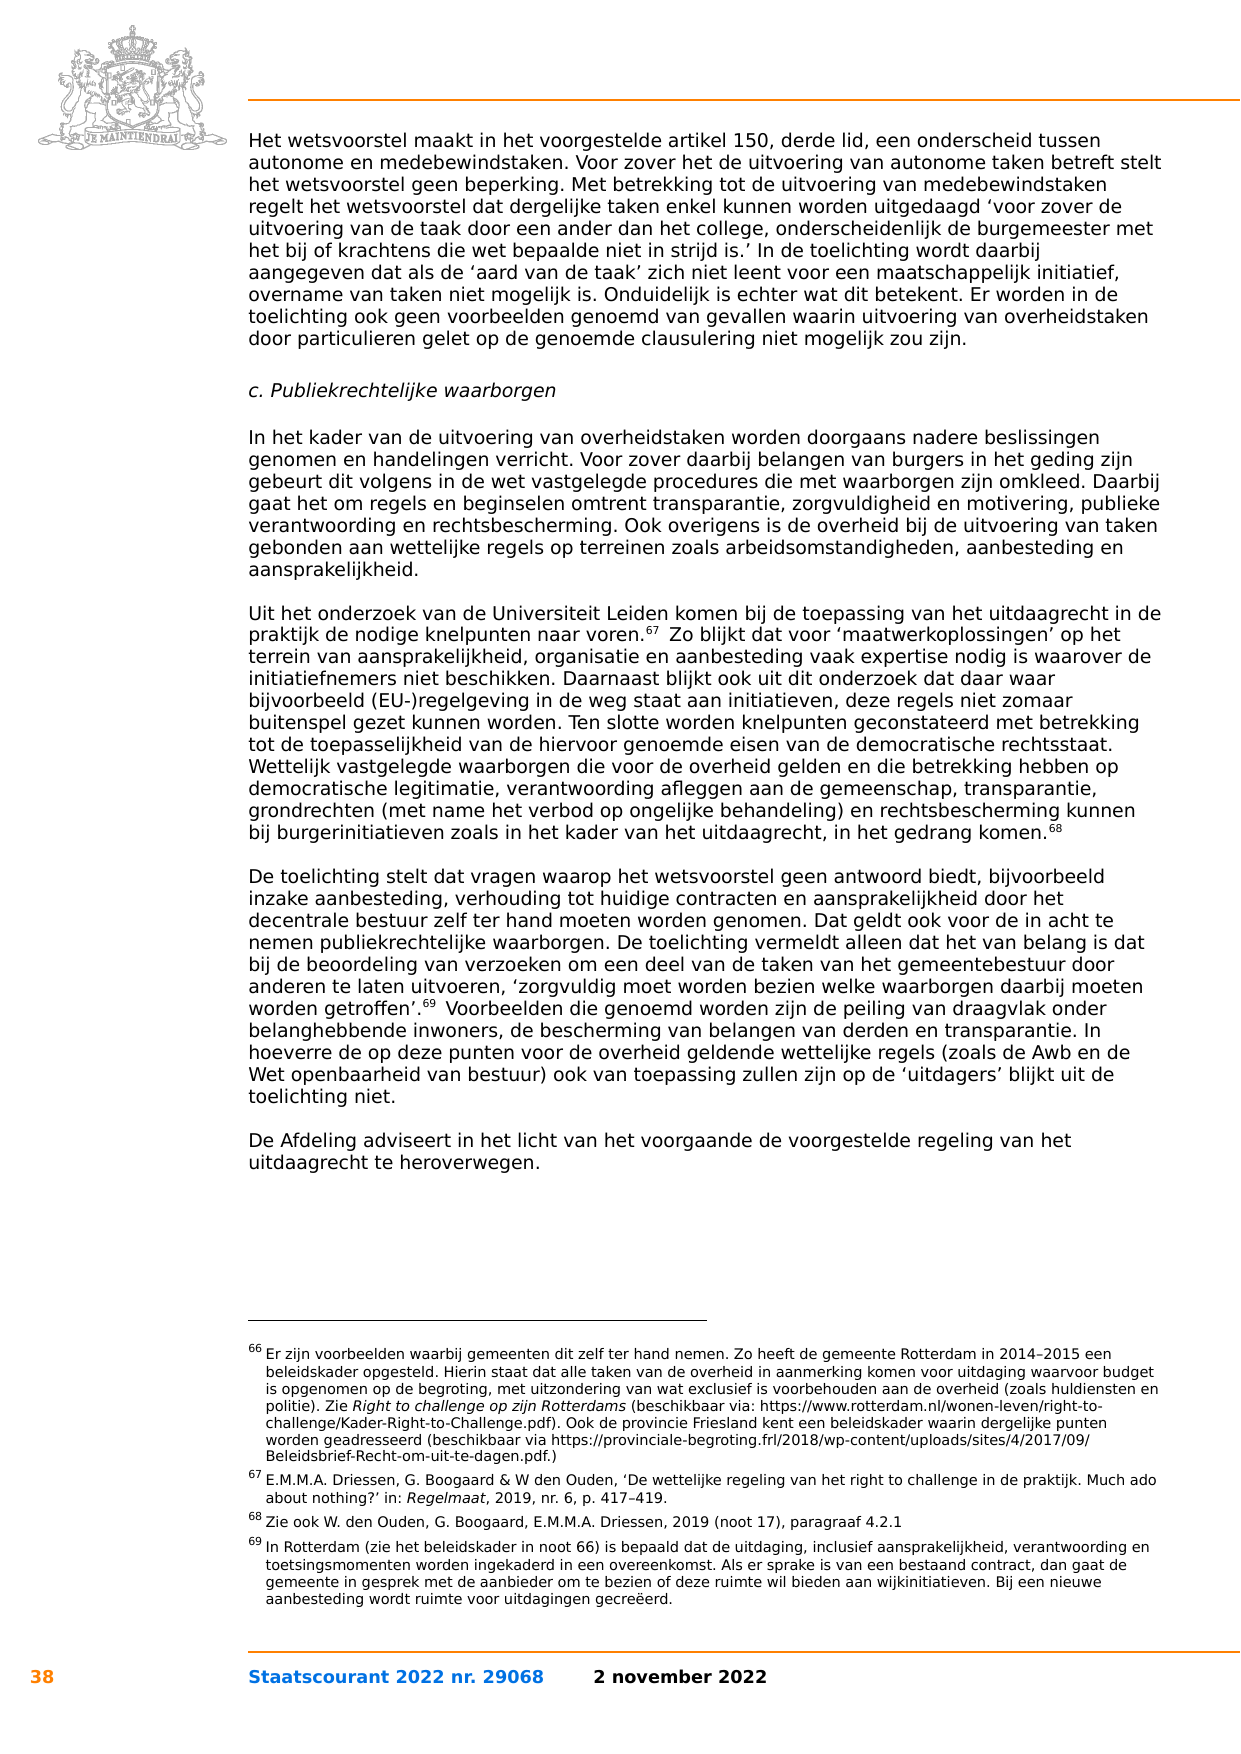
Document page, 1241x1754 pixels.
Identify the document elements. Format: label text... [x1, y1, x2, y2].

text Zie ook W. den Ouden, G. Boogaard, E.M.M.A. Driessen, 2019 (noot 17), paragraaf 4.2.1 [248, 1510, 1163, 1532]
text Uit het onderzoek van de Universiteit Leiden komen bij de toepassing van het uitdaagrecht in de praktijk de nodige knelpunten naar voren. Zo blijkt dat voor ‘maatwerkoplossingen’ op het terrein van aansprakelijkheid, organisatie en aanbesteding vaak expertise nodig is waarover de initiatiefnemers niet beschikken. Daarnaast blijkt ook uit dit onderzoek dat daar waar bijvoorbeeld (EU-)regelgeving in de weg staat aan initiatieven, deze regels niet zomaar buitenspel gezet kunnen worden. Ten slotte worden knelpunten geconstateerd met betrekking tot de toepasselijkheid van de hiervoor genoemde eisen van de democratische rechtsstaat. Wettelijk vastgelegde waarborgen die voor de overheid gelden en die betrekking hebben op democratische legitimatie, verantwoording afleggen aan de gemeenschap, transparantie, grondrechten (met name het verbod op ongelijke behandeling) en rechtsbescherming kunnen bij burgerinitiatieven zoals in het kader van het uitdaagrecht, in het gedrang komen. [248, 602, 1163, 844]
text E.M.M.A. Driessen, G. Boogaard & W den Ouden, ‘De wettelijke regeling van het right to challenge in de praktijk. Much ado about nothing?’ in: Regelmaat, 2019, nr. 6, p. 417–419. [248, 1468, 1163, 1507]
text In Rotterdam (zie het beleidskader in noot 66) is bepaald dat de uitdaging, inclusief aansprakelijkheid, verantwoording en toetsingsmomenten worden ingekaderd in een overeenkomst. Als er sprake is van een bestaand contract, dan gaat de gemeente in gesprek met de aanbieder om te bezien of deze ruimte wil bieden aan wijkinitiatieven. Bij een nieuwe aanbesteding wordt ruimte voor uitdagingen gecreëerd. [248, 1535, 1163, 1608]
text In het kader van de uitvoering van overheidstaken worden doorgaans nadere beslissingen genomen en handelingen verricht. Voor zover daarbij belangen van burgers in het geding zijn gebeurt dit volgens in de wet vastgelegde procedures die met waarborgen zijn omkleed. Daarbij gaat het om regels en beginselen omtrent transparantie, zorgvuldigheid en motivering, publieke verantwoording en rechtsbescherming. Ook overigens is de overheid bij de uitvoering van taken gebonden aan wettelijke regels op terreinen zoals arbeidsomstandigheden, aanbesteding en aansprakelijkheid. [248, 427, 1163, 581]
text De toelichting stelt dat vragen waarop het wetsvoorstel geen antwoord biedt, bijvoorbeeld inzake aanbesteding, verhouding tot huidige contracten en aansprakelijkheid door het decentrale bestuur zelf ter hand moeten worden genomen. Dat geldt ook voor de in acht te nemen publiekrechtelijke waarborgen. De toelichting vermeldt alleen dat het van belang is dat bij de beoordeling van verzoeken om een deel van de taken van het gemeentebestuur door anderen te laten uitvoeren, ‘zorgvuldig moet worden bezien welke waarborgen daarbij moeten worden getroffen’. Voorbeelden die genoemd worden zijn de peiling van draagvlak onder belanghebbende inwoners, de bescherming van belangen van derden en transparantie. In hoeverre de op deze punten voor de overheid geldende wettelijke regels (zoals de Awb en de Wet openbaarheid van bestuur) ook van toepassing zullen zijn op de ‘uitdagers’ blijkt uit de toelichting niet. [248, 866, 1163, 1108]
picture [38, 25, 227, 150]
text Het wetsvoorstel maakt in het voorgestelde artikel 150, derde lid, een onderscheid tussen autonome en medebewindstaken. Voor zover het de uitvoering van autonome taken betreft stelt het wetsvoorstel geen beperking. Met betrekking tot de uitvoering van medebewindstaken regelt het wetsvoorstel dat dergelijke taken enkel kunnen worden uitgedaagd ‘voor zover de uitvoering van de taak door een ander dan het college, onderscheidenlijk de burgemeester met het bij of krachtens die wet bepaalde niet in strijd is.’ In de toelichting wordt daarbij aangegeven dat als de ‘aard van de taak’ zich niet leent voor een maatschappelijk initiatief, overname van taken niet mogelijk is. Onduidelijk is echter wat dit betekent. Er worden in de toelichting ook geen voorbeelden genoemd van gevallen waarin uitvoering van overheidstaken door particulieren gelet op de genoemde clausulering niet mogelijk zou zijn. [248, 130, 1163, 350]
subtitle c. Publiekrechtelijke waarborgen [248, 380, 1163, 402]
text De Afdeling adviseert in het licht van het voorgaande de voorgestelde regeling van het uitdaagrecht te heroverwegen. [248, 1130, 1163, 1174]
text Er zijn voorbeelden waarbij gemeenten dit zelf ter hand nemen. Zo heeft de gemeente Rotterdam in 2014–2015 een beleidskader opgesteld. Hierin staat dat alle taken van de overheid in aanmerking komen voor uitdaging waarvoor budget is opgenomen op de begroting, met uitzondering van wat exclusief is voorbehouden aan de overheid (zoals huldiensten en politie). Zie Right to challenge op zijn Rotterdams (beschikbaar via: https://www.rotterdam.nl/wonen-leven/right-to-challenge/Kader-Right-to-Challenge.pdf). Ook de provincie Friesland kent een beleidskader waarin dergelijke punten worden geadresseerd (beschikbaar via https://provinciale-begroting.frl/2018/wp-content/uploads/sites/4/2017/09/Beleidsbrief-Recht-om-uit-te-dagen.pdf.) [248, 1342, 1163, 1465]
